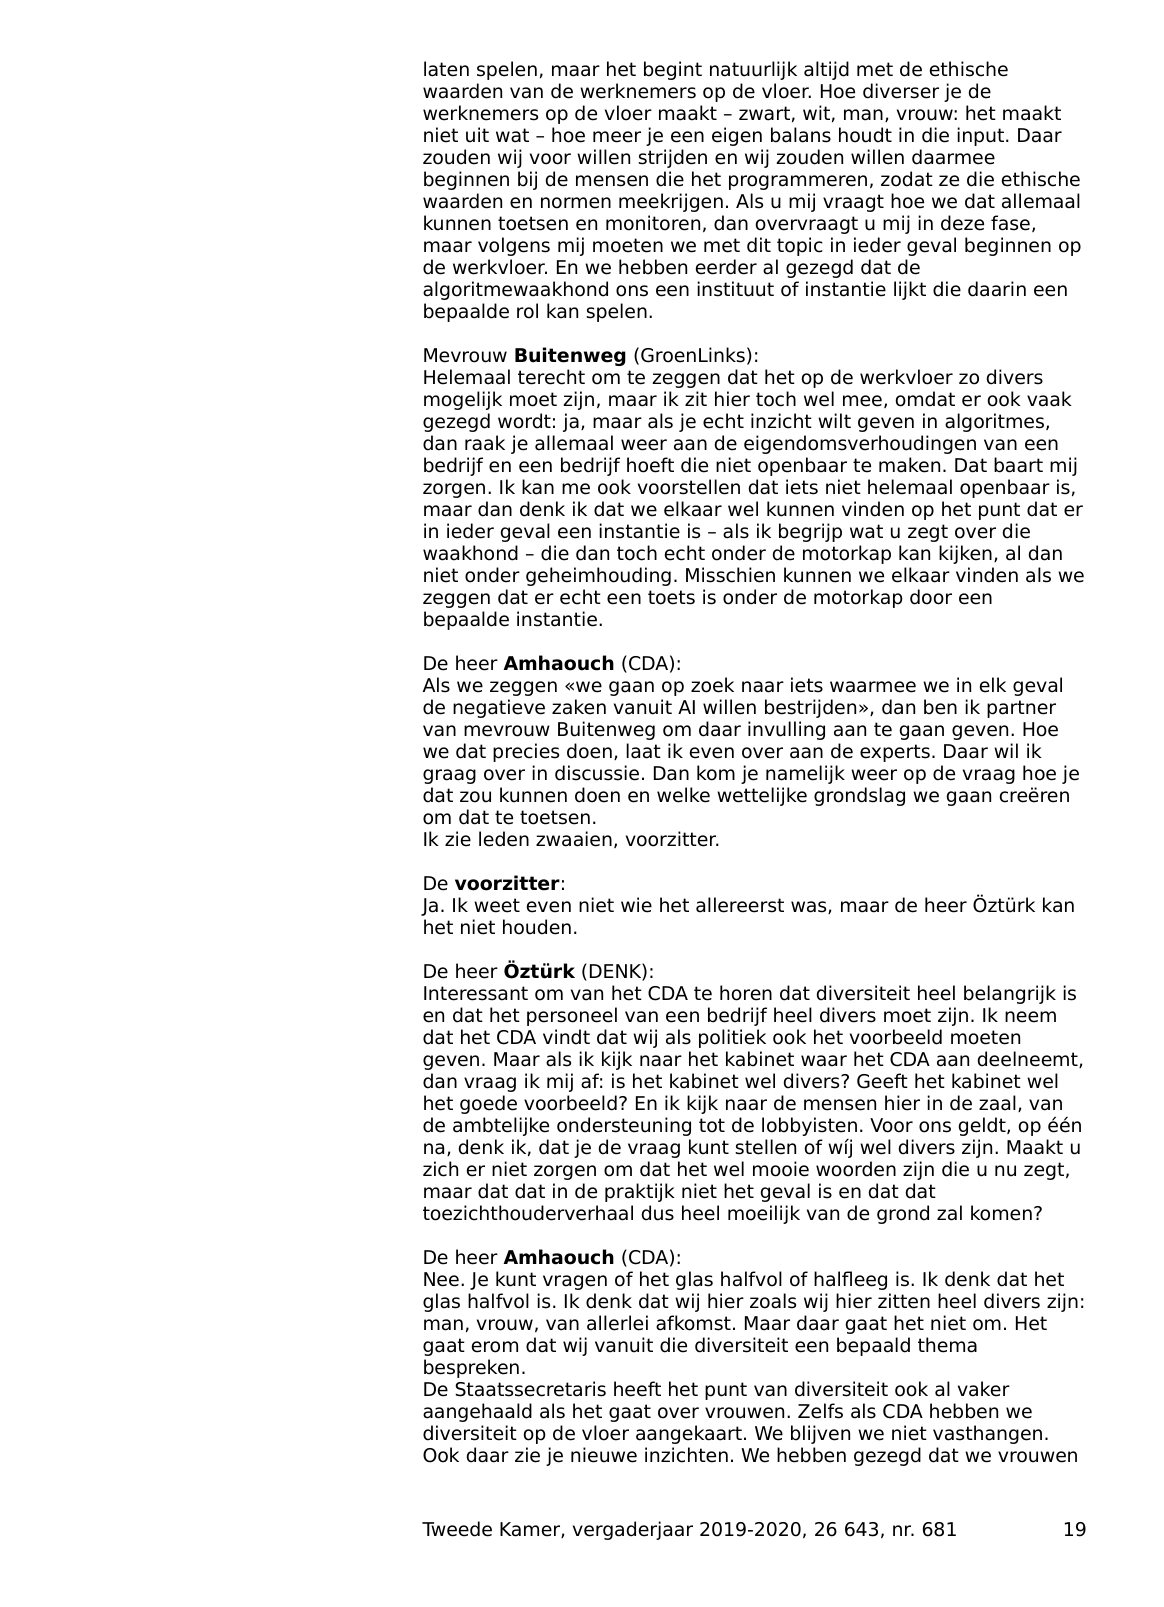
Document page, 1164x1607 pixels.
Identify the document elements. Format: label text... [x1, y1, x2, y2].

text De voorzitter: [422, 873, 1087, 895]
text Als we zeggen «we gaan op zoek naar iets waarmee we in elk geval de negatieve zaken vanuit AI willen bestrijden», dan ben ik partner van mevrouw Buitenweg om daar invulling aan te gaan geven. Hoe we dat precies doen, laat ik even over aan de experts. Daar wil ik graag over in discussie. Dan kom je namelijk weer op de vraag hoe je dat zou kunnen doen en welke wettelijke grondslag we gaan creëren om dat te toetsen. [422, 675, 1087, 829]
text Ik zie leden zwaaien, voorzitter. [422, 829, 1087, 851]
text De heer Öztürk (DENK): [422, 961, 1087, 983]
text Nee. Je kunt vragen of het glas halfvol of halfleeg is. Ik denk dat het glas halfvol is. Ik denk dat wij hier zoals wij hier zitten heel divers zijn: man, vrouw, van allerlei afkomst. Maar daar gaat het niet om. Het gaat erom dat wij vanuit die diversiteit een bepaald thema bespreken. [422, 1269, 1087, 1379]
text De heer Amhaouch (CDA): [422, 653, 1087, 675]
text Ja. Ik weet even niet wie het allereerst was, maar de heer Öztürk kan het niet houden. [422, 895, 1087, 939]
text De heer Amhaouch (CDA): [422, 1247, 1087, 1269]
text Interessant om van het CDA te horen dat diversiteit heel belangrijk is en dat het personeel van een bedrijf heel divers moet zijn. Ik neem dat het CDA vindt dat wij als politiek ook het voorbeeld moeten geven. Maar als ik kijk naar het kabinet waar het CDA aan deelneemt, dan vraag ik mij af: is het kabinet wel divers? Geeft het kabinet wel het goede voorbeeld? En ik kijk naar de mensen hier in de zaal, van de ambtelijke ondersteuning tot de lobbyisten. Voor ons geldt, op één na, denk ik, dat je de vraag kunt stellen of wíj wel divers zijn. Maakt u zich er niet zorgen om dat het wel mooie woorden zijn die u nu zegt, maar dat dat in de praktijk niet het geval is en dat dat toezichthouderverhaal dus heel moeilijk van de grond zal komen? [422, 983, 1087, 1225]
text Mevrouw Buitenweg (GroenLinks): [422, 345, 1087, 367]
text Helemaal terecht om te zeggen dat het op de werkvloer zo divers mogelijk moet zijn, maar ik zit hier toch wel mee, omdat er ook vaak gezegd wordt: ja, maar als je echt inzicht wilt geven in algoritmes, dan raak je allemaal weer aan de eigendomsverhoudingen van een bedrijf en een bedrijf hoeft die niet openbaar te maken. Dat baart mij zorgen. Ik kan me ook voorstellen dat iets niet helemaal openbaar is, maar dan denk ik dat we elkaar wel kunnen vinden op het punt dat er in ieder geval een instantie is – als ik begrijp wat u zegt over die waakhond – die dan toch echt onder de motorkap kan kijken, al dan niet onder geheimhouding. Misschien kunnen we elkaar vinden als we zeggen dat er echt een toets is onder de motorkap door een bepaalde instantie. [422, 367, 1087, 631]
text De Staatssecretaris heeft het punt van diversiteit ook al vaker aangehaald als het gaat over vrouwen. Zelfs als CDA hebben we diversiteit op de vloer aangekaart. We blijven we niet vasthangen. Ook daar zie je nieuwe inzichten. We hebben gezegd dat we vrouwen [422, 1379, 1087, 1467]
text laten spelen, maar het begint natuurlijk altijd met de ethische waarden van de werknemers op de vloer. Hoe diverser je de werknemers op de vloer maakt – zwart, wit, man, vrouw: het maakt niet uit wat – hoe meer je een eigen balans houdt in die input. Daar zouden wij voor willen strijden en wij zouden willen daarmee beginnen bij de mensen die het programmeren, zodat ze die ethische waarden en normen meekrijgen. Als u mij vraagt hoe we dat allemaal kunnen toetsen en monitoren, dan overvraagt u mij in deze fase, maar volgens mij moeten we met dit topic in ieder geval beginnen op de werkvloer. En we hebben eerder al gezegd dat de algoritmewaakhond ons een instituut of instantie lijkt die daarin een bepaalde rol kan spelen. [422, 59, 1087, 323]
